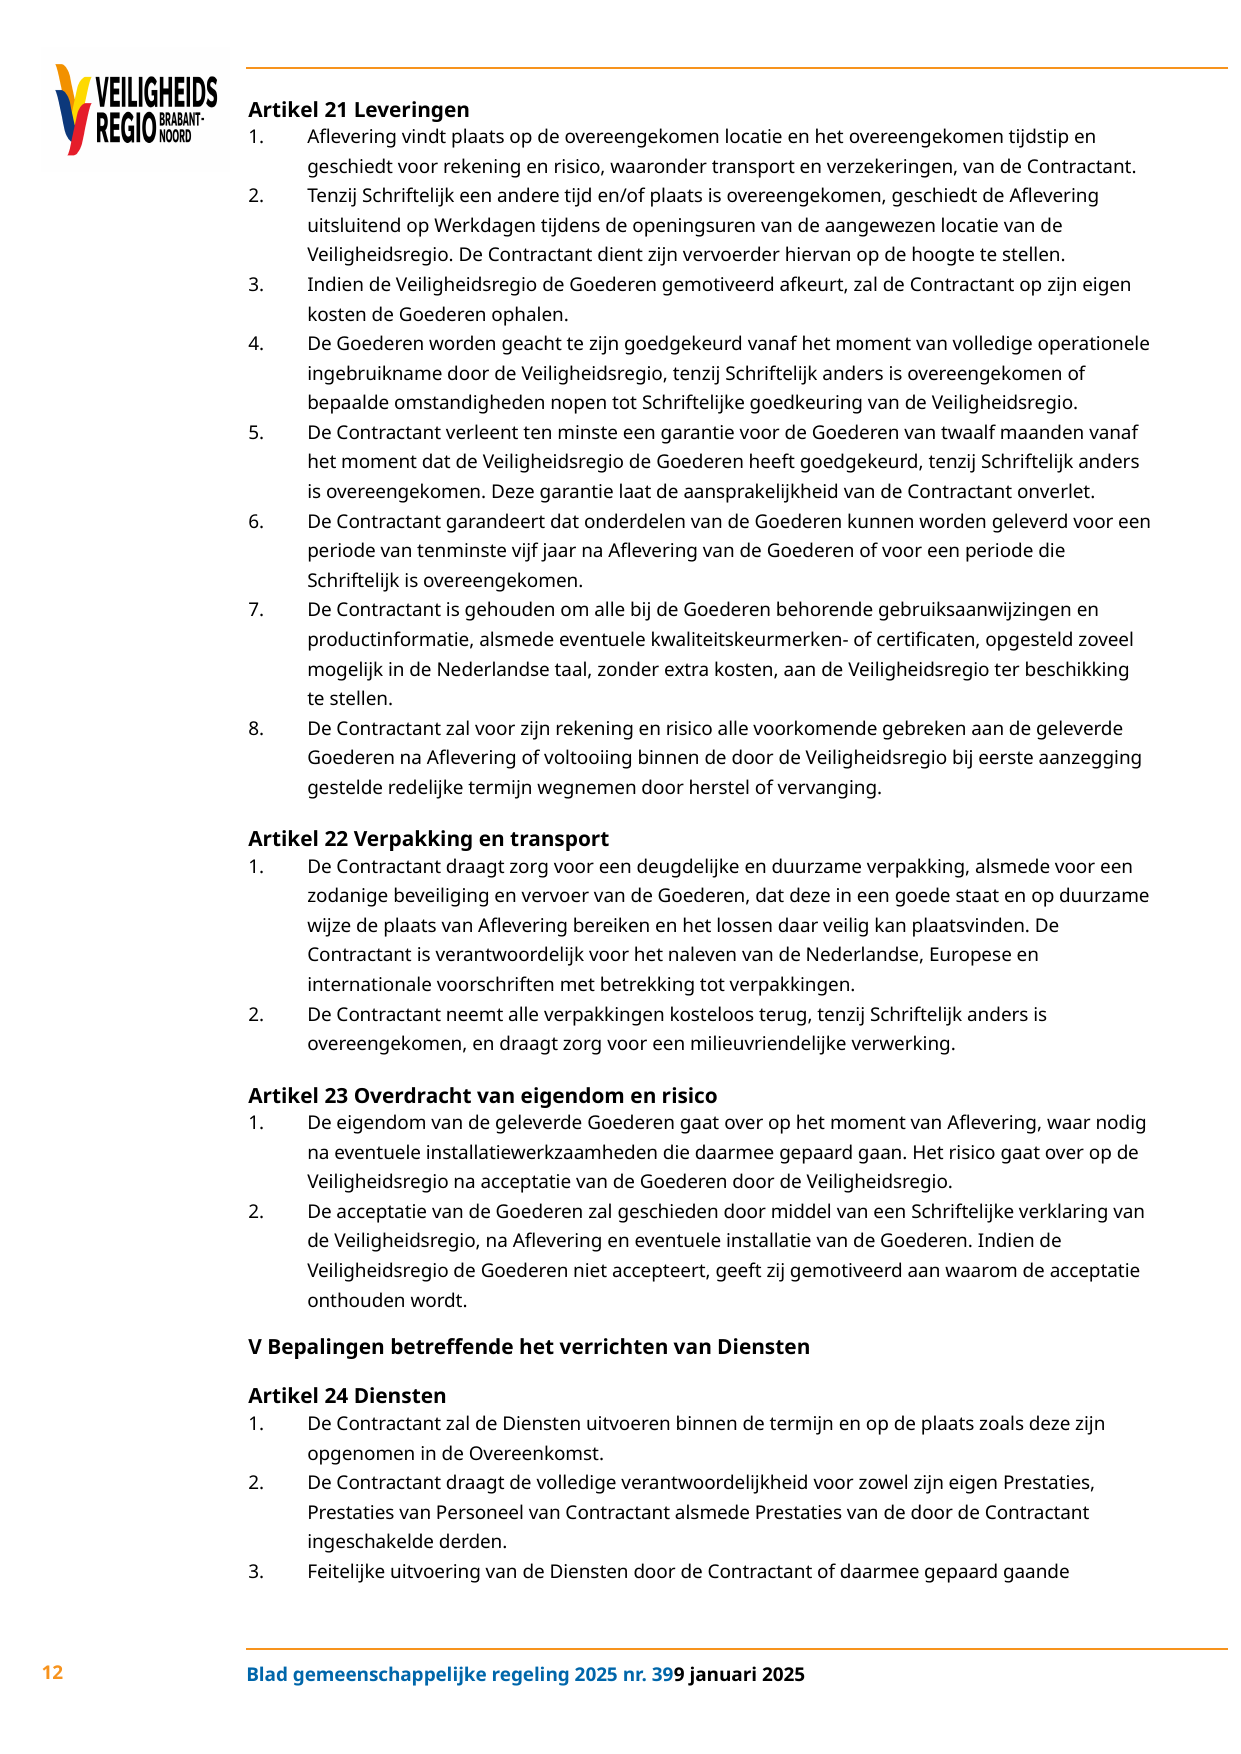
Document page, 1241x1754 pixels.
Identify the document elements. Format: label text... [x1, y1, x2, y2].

list Feitelijke uitvoering van de Diensten door de Contractant of daarmee gepaard gaande [248, 1558, 1152, 1584]
list De Goederen worden geacht te zijn goedgekeurd vanaf het moment van volledige operationele ingebruikname door de Veiligheidsregio, tenzij Schriftelijk anders is overeengekomen of bepaalde omstandigheden nopen tot Schriftelijke goedkeuring van de Veiligheidsregio. [248, 330, 1152, 415]
list De Contractant draagt de volledige verantwoordelijkheid voor zowel zijn eigen Prestaties, Prestaties van Personeel van Contractant alsmede Prestaties van de door de Contractant ingeschakelde derden. [248, 1469, 1152, 1554]
list De Contractant draagt zorg voor een deugdelijke en duurzame verpakking, alsmede voor een zodanige beveiliging en vervoer van de Goederen, dat deze in een goede staat en op duurzame wijze de plaats van Aflevering bereiken en het lossen daar veilig kan plaatsvinden. De Contractant is verantwoordelijk voor het naleven van de Nederlandse, Europese en internationale voorschriften met betrekking tot verpakkingen. [248, 853, 1152, 997]
list Tenzij Schriftelijk een andere tijd en/of plaats is overeengekomen, geschiedt de Aflevering uitsluitend op Werkdagen tijdens de openingsuren van de aangewezen locatie van de Veiligheidsregio. De Contractant dient zijn vervoerder hiervan op de hoogte te stellen. [248, 182, 1152, 267]
list De acceptatie van de Goederen zal geschieden door middel van een Schriftelijke verklaring van de Veiligheidsregio, na Aflevering en eventuele installatie van de Goederen. Indien de Veiligheidsregio de Goederen niet accepteert, geeft zij gemotiveerd aan waarom de acceptatie onthouden wordt. [248, 1198, 1152, 1312]
list De Contractant zal voor zijn rekening en risico alle voorkomende gebreken aan de geleverde Goederen na Aflevering of voltooiing binnen de door de Veiligheidsregio bij eerste aanzegging gestelde redelijke termijn wegnemen door herstel of vervanging. [248, 715, 1152, 800]
text V Bepalingen betreffende het verrichten van Diensten [248, 1332, 1152, 1361]
list De Contractant neemt alle verpakkingen kosteloos terug, tenzij Schriftelijk anders is overeengekomen, en draagt zorg voor een milieuvriendelijke verwerking. [248, 1001, 1152, 1056]
list De Contractant verleent ten minste een garantie voor de Goederen van twaalf maanden vanaf het moment dat de Veiligheidsregio de Goederen heeft goedgekeurd, tenzij Schriftelijk anders is overeengekomen. Deze garantie laat de aansprakelijkheid van de Contractant onverlet. [248, 419, 1152, 504]
list De eigendom van de geleverde Goederen gaat over op het moment van Aflevering, waar nodig na eventuele installatiewerkzaamheden die daarmee gepaard gaan. Het risico gaat over op de Veiligheidsregio na acceptatie van de Goederen door de Veiligheidsregio. [248, 1109, 1152, 1194]
list De Contractant zal de Diensten uitvoeren binnen de termijn en op de plaats zoals deze zijn opgenomen in de Overeenkomst. [248, 1410, 1152, 1465]
list Aflevering vindt plaats op de overeengekomen locatie en het overeengekomen tijdstip en geschiedt voor rekening en risico, waaronder transport en verzekeringen, van de Contractant. [248, 123, 1152, 178]
list De Contractant is gehouden om alle bij de Goederen behorende gebruiksaanwijzingen en productinformatie, alsmede eventuele kwaliteitskeurmerken- of certificaten, opgesteld zoveel mogelijk in de Nederlandse taal, zonder extra kosten, aan de Veiligheidsregio ter beschikking te stellen. [248, 597, 1152, 711]
list De Contractant garandeert dat onderdelen van de Goederen kunnen worden geleverd voor een periode van tenminste vijf jaar na Aflevering van de Goederen of voor een periode die Schriftelijk is overeengekomen. [248, 508, 1152, 593]
text Artikel 22 Verpakking en transport [248, 824, 1152, 853]
list Indien de Veiligheidsregio de Goederen gemotiveerd afkeurt, zal de Contractant op zijn eigen kosten de Goederen ophalen. [248, 271, 1152, 326]
picture [41, 47, 231, 172]
text Artikel 23 Overdracht van eigendom en risico [248, 1081, 1152, 1109]
text Artikel 24 Diensten [248, 1382, 1152, 1410]
text Artikel 21 Leveringen [248, 95, 1152, 123]
